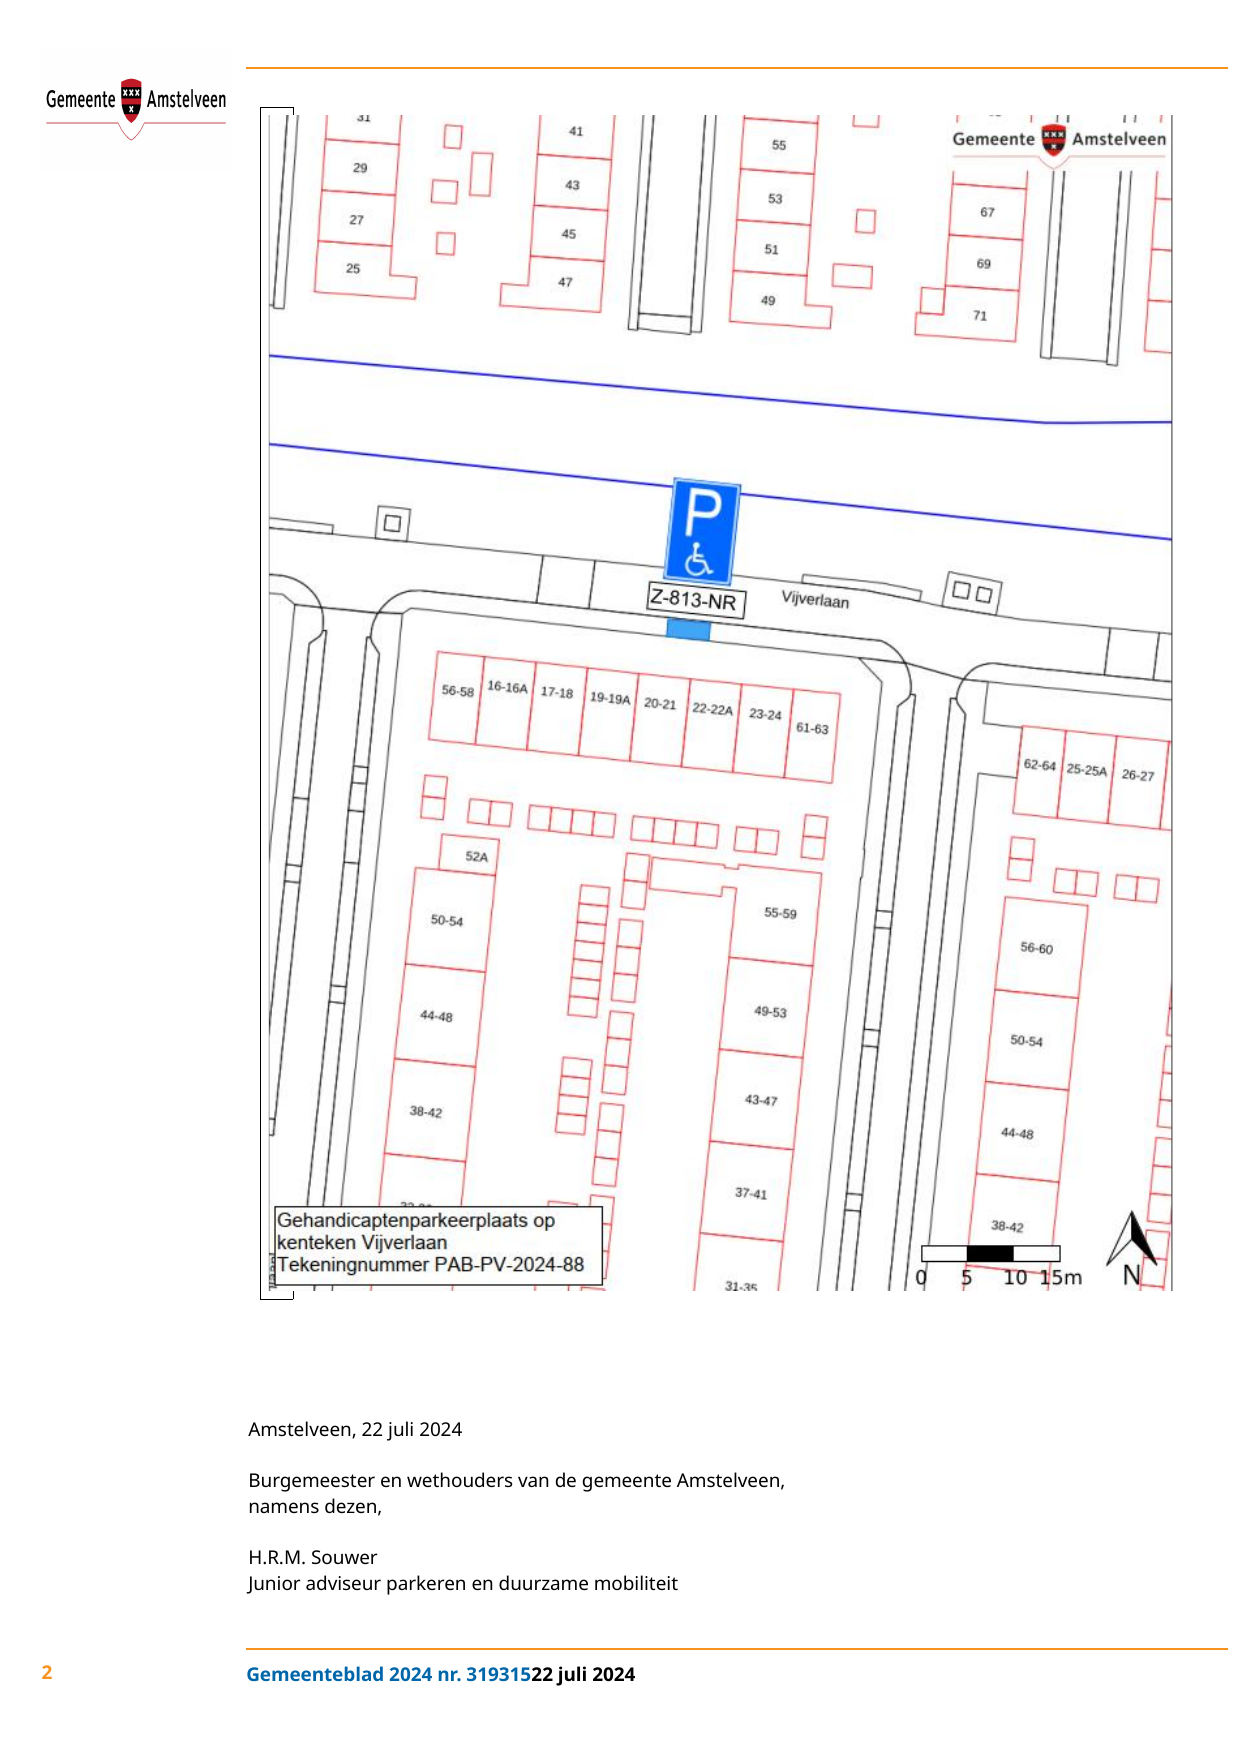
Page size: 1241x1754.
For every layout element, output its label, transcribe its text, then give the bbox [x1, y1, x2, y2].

text Junior adviseur parkeren en duurzame mobiliteit [248, 1570, 1152, 1596]
text namens dezen, [248, 1493, 1152, 1519]
text H.R.M. Souwer [248, 1544, 1152, 1570]
picture [41, 47, 231, 172]
picture [268, 115, 1173, 1291]
text Burgemeester en wethouders van de gemeente Amstelveen, [248, 1467, 1152, 1493]
text Amstelveen, 22 juli 2024 [248, 1416, 1152, 1442]
